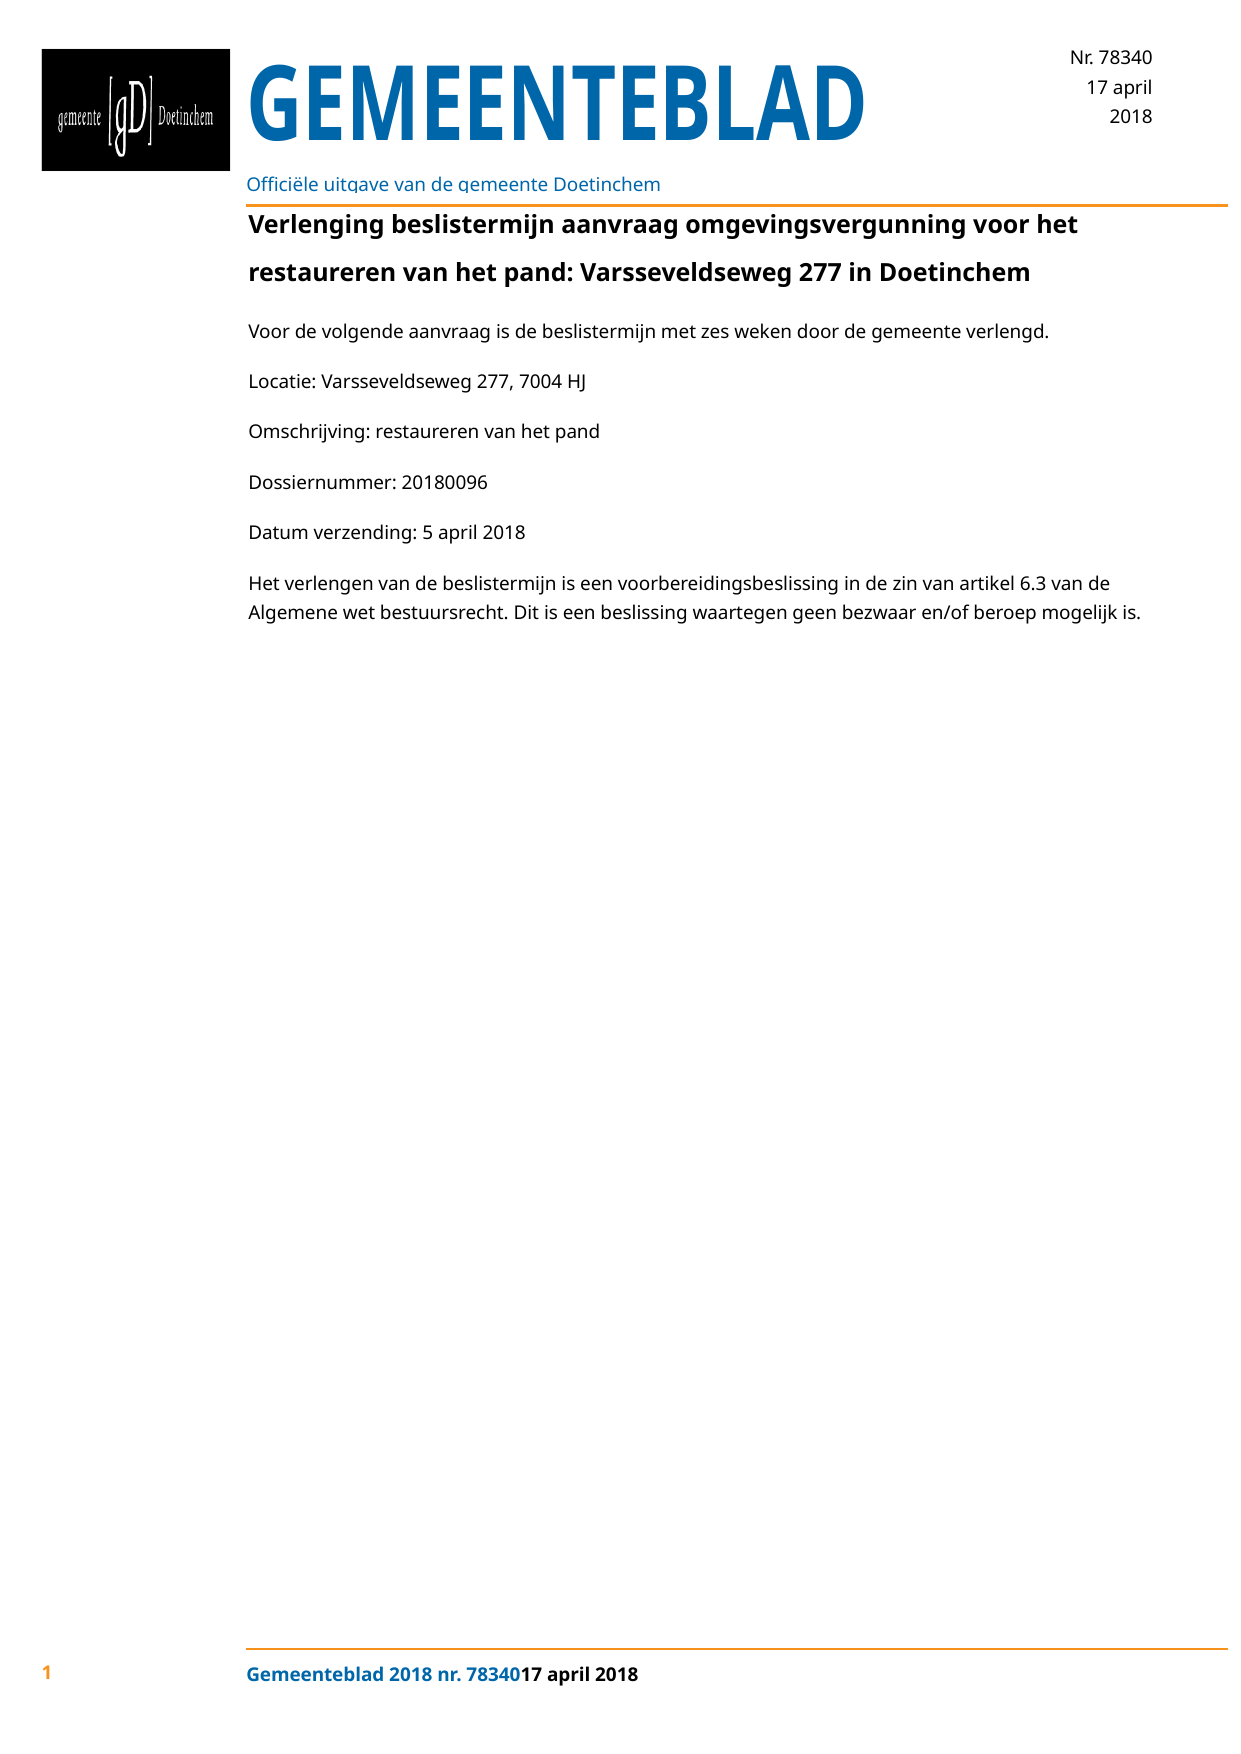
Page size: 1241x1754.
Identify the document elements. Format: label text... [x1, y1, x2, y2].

text Omschrijving: restaureren van het pand [248, 419, 1152, 444]
text Datum verzending: 5 april 2018 [248, 519, 1152, 545]
text Dossiernummer: 20180096 [248, 469, 1152, 495]
picture [41, 47, 231, 172]
text Voor de volgende aanvraag is de beslistermijn met zes weken door de gemeente verlengd. [248, 318, 1152, 344]
text Verlenging beslistermijn aanvraag omgevingsvergunning voor het restaureren van het pand: Varsseveldseweg 277 in Doetinchem [248, 207, 1152, 288]
text Het verlengen van de beslistermijn is een voorbereidingsbeslissing in de zin van artikel 6.3 van de Algemene wet bestuursrecht. Dit is een beslissing waartegen geen bezwaar en/of beroep mogelijk is. [248, 570, 1152, 625]
text Locatie: Varsseveldseweg 277, 7004 HJ [248, 368, 1152, 394]
